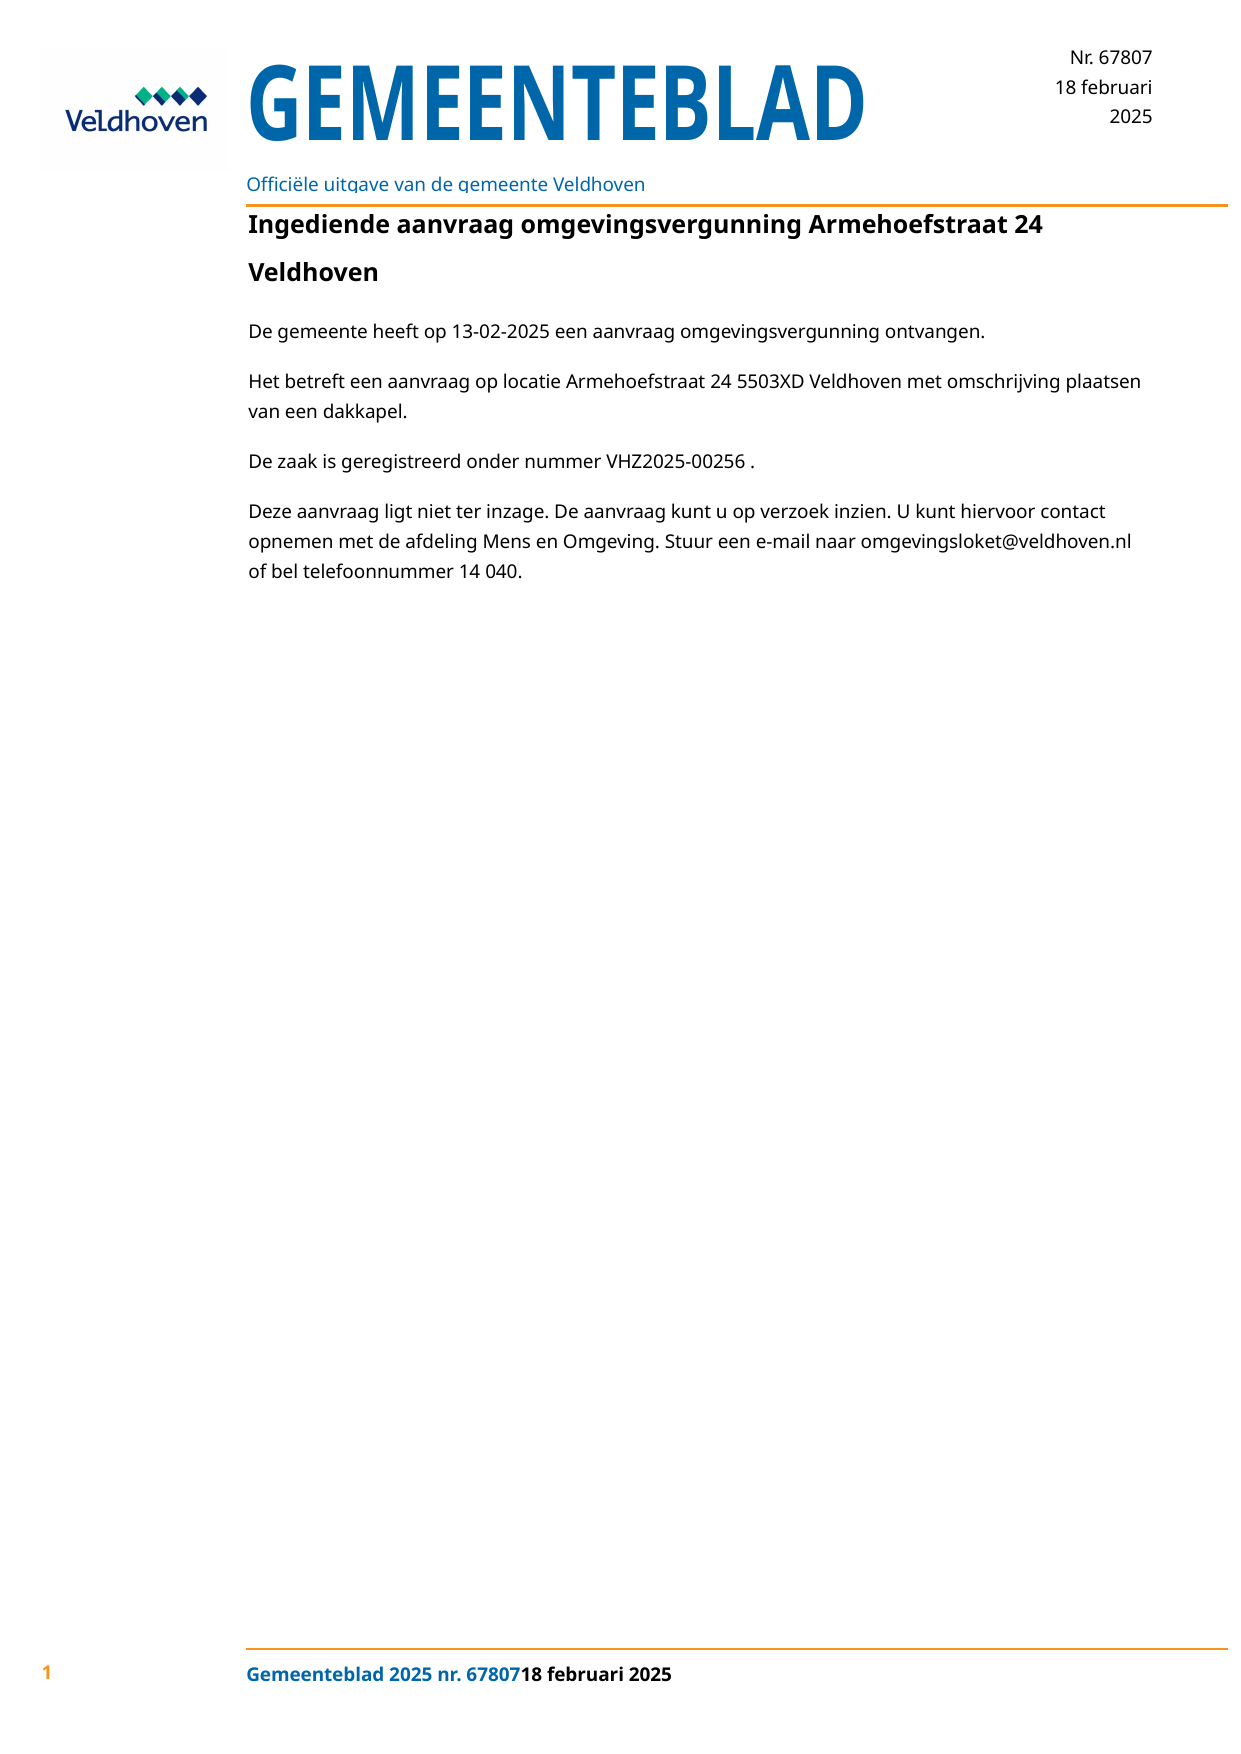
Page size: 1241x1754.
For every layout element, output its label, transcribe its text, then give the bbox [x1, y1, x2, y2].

text Deze aanvraag ligt niet ter inzage. De aanvraag kunt u op verzoek inzien. U kunt hiervoor contact opnemen met de afdeling Mens en Omgeving. Stuur een e-mail naar omgevingsloket@veldhoven.nl of bel telefoonnummer 14 040. [248, 499, 1152, 584]
text Ingediende aanvraag omgevingsvergunning Armehoefstraat 24 Veldhoven [248, 207, 1152, 288]
text De gemeente heeft op 13-02-2025 een aanvraag omgevingsvergunning ontvangen. [248, 318, 1152, 344]
text Het betreft een aanvraag op locatie Armehoefstraat 24 5503XD Veldhoven met omschrijving plaatsen van een dakkapel. [248, 368, 1152, 424]
picture [41, 47, 231, 172]
text De zaak is geregistreerd onder nummer VHZ2025-00256 . [248, 448, 1152, 474]
